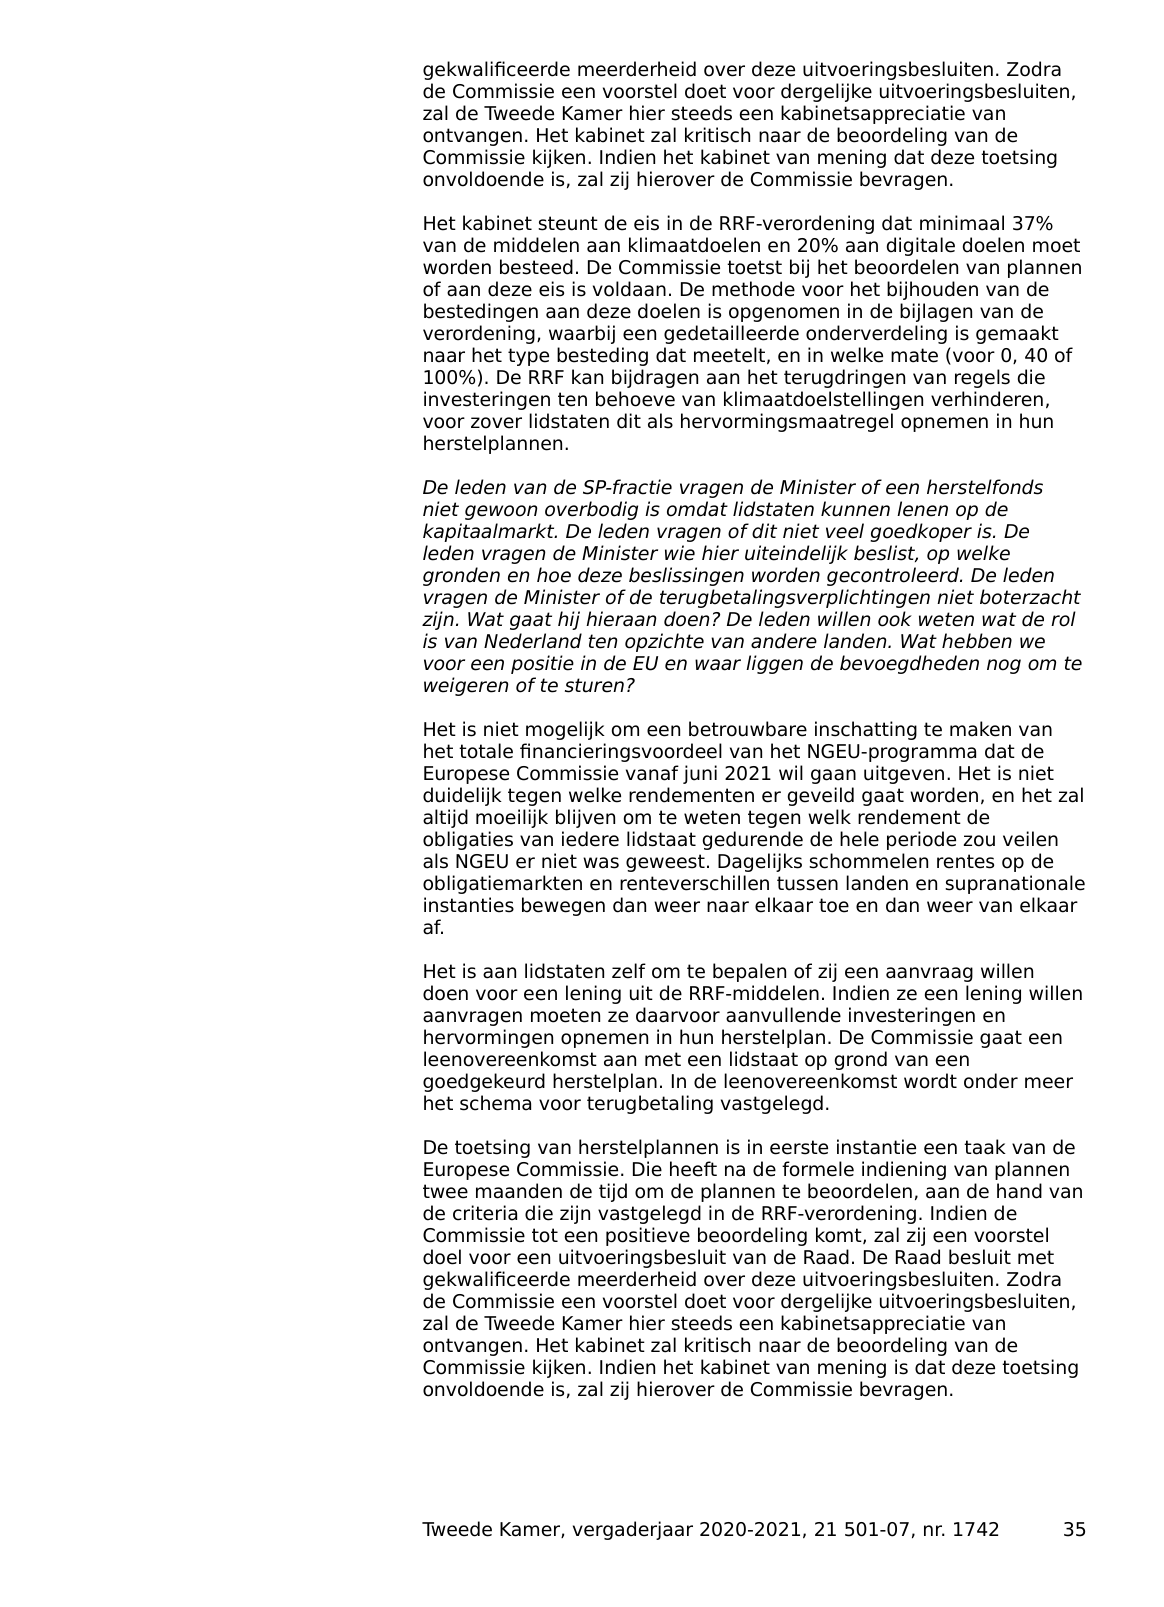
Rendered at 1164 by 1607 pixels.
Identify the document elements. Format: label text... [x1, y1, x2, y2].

text De toetsing van herstelplannen is in eerste instantie een taak van de Europese Commissie. Die heeft na de formele indiening van plannen twee maanden de tijd om de plannen te beoordelen, aan de hand van de criteria die zijn vastgelegd in de RRF-verordening. Indien de Commissie tot een positieve beoordeling komt, zal zij een voorstel doel voor een uitvoeringsbesluit van de Raad. De Raad besluit met gekwalificeerde meerderheid over deze uitvoeringsbesluiten. Zodra de Commissie een voorstel doet voor dergelijke uitvoeringsbesluiten, zal de Tweede Kamer hier steeds een kabinetsappreciatie van ontvangen. Het kabinet zal kritisch naar de beoordeling van de Commissie kijken. Indien het kabinet van mening is dat deze toetsing onvoldoende is, zal zij hierover de Commissie bevragen. [422, 1137, 1087, 1401]
text Het is aan lidstaten zelf om te bepalen of zij een aanvraag willen doen voor een lening uit de RRF-middelen. Indien ze een lening willen aanvragen moeten ze daarvoor aanvullende investeringen en hervormingen opnemen in hun herstelplan. De Commissie gaat een leenovereenkomst aan met een lidstaat op grond van een goedgekeurd herstelplan. In de leenovereenkomst wordt onder meer het schema voor terugbetaling vastgelegd. [422, 961, 1087, 1115]
text gekwalificeerde meerderheid over deze uitvoeringsbesluiten. Zodra de Commissie een voorstel doet voor dergelijke uitvoeringsbesluiten, zal de Tweede Kamer hier steeds een kabinetsappreciatie van ontvangen. Het kabinet zal kritisch naar de beoordeling van de Commissie kijken. Indien het kabinet van mening dat deze toetsing onvoldoende is, zal zij hierover de Commissie bevragen. [422, 59, 1087, 191]
text Het is niet mogelijk om een betrouwbare inschatting te maken van het totale financieringsvoordeel van het NGEU-programma dat de Europese Commissie vanaf juni 2021 wil gaan uitgeven. Het is niet duidelijk tegen welke rendementen er geveild gaat worden, en het zal altijd moeilijk blijven om te weten tegen welk rendement de obligaties van iedere lidstaat gedurende de hele periode zou veilen als NGEU er niet was geweest. Dagelijks schommelen rentes op de obligatiemarkten en renteverschillen tussen landen en supranationale instanties bewegen dan weer naar elkaar toe en dan weer van elkaar af. [422, 719, 1087, 939]
text De leden van de SP-fractie vragen de Minister of een herstelfonds niet gewoon overbodig is omdat lidstaten kunnen lenen op de kapitaalmarkt. De leden vragen of dit niet veel goedkoper is. De leden vragen de Minister wie hier uiteindelijk beslist, op welke gronden en hoe deze beslissingen worden gecontroleerd. De leden vragen de Minister of de terugbetalingsverplichtingen niet boterzacht zijn. Wat gaat hij hieraan doen? De leden willen ook weten wat de rol is van Nederland ten opzichte van andere landen. Wat hebben we voor een positie in de EU en waar liggen de bevoegdheden nog om te weigeren of te sturen? [422, 477, 1087, 697]
text Het kabinet steunt de eis in de RRF-verordening dat minimaal 37% van de middelen aan klimaatdoelen en 20% aan digitale doelen moet worden besteed. De Commissie toetst bij het beoordelen van plannen of aan deze eis is voldaan. De methode voor het bijhouden van de bestedingen aan deze doelen is opgenomen in de bijlagen van de verordening, waarbij een gedetailleerde onderverdeling is gemaakt naar het type besteding dat meetelt, en in welke mate (voor 0, 40 of 100%). De RRF kan bijdragen aan het terugdringen van regels die investeringen ten behoeve van klimaatdoelstellingen verhinderen, voor zover lidstaten dit als hervormingsmaatregel opnemen in hun herstelplannen. [422, 213, 1087, 455]
